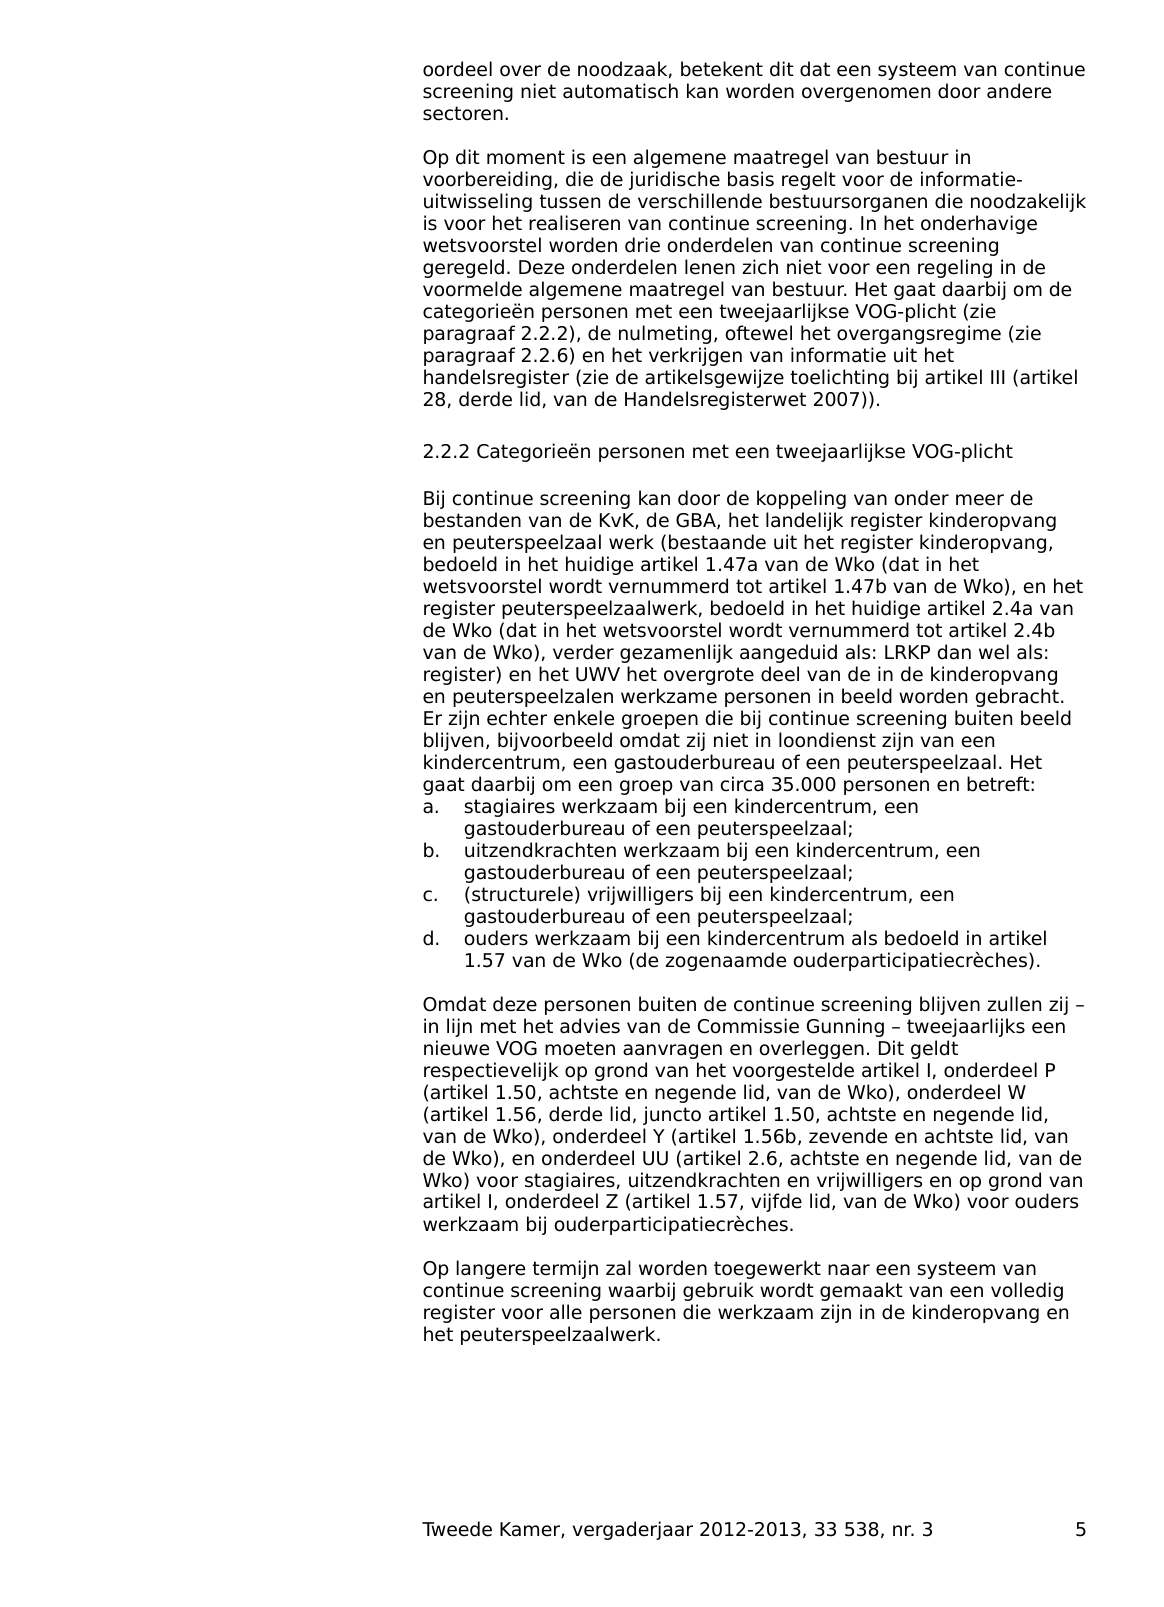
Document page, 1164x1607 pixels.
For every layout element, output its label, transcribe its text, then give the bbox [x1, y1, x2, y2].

text b. uitzendkrachten werkzaam bij een kindercentrum, een gastouderbureau of een peuterspeelzaal; [422, 839, 1087, 883]
text Op dit moment is een algemene maatregel van bestuur in voorbereiding, die de juridische basis regelt voor de informatie-uitwisseling tussen de verschillende bestuursorganen die noodzakelijk is voor het realiseren van continue screening. In het onderhavige wetsvoorstel worden drie onderdelen van continue screening geregeld. Deze onderdelen lenen zich niet voor een regeling in de voormelde algemene maatregel van bestuur. Het gaat daarbij om de categorieën personen met een tweejaarlijkse VOG-plicht (zie paragraaf 2.2.2), de nulmeting, oftewel het overgangsregime (zie paragraaf 2.2.6) en het verkrijgen van informatie uit het handelsregister (zie de artikelsgewijze toelichting bij artikel III (artikel 28, derde lid, van de Handelsregisterwet 2007)). [422, 147, 1087, 411]
text c. (structurele) vrijwilligers bij een kindercentrum, een gastouderbureau of een peuterspeelzaal; [422, 883, 1087, 927]
text oordeel over de noodzaak, betekent dit dat een systeem van continue screening niet automatisch kan worden overgenomen door andere sectoren. [422, 59, 1087, 125]
text Bij continue screening kan door de koppeling van onder meer de bestanden van de KvK, de GBA, het landelijk register kinderopvang en peuterspeelzaal werk (bestaande uit het register kinderopvang, bedoeld in het huidige artikel 1.47a van de Wko (dat in het wetsvoorstel wordt vernummerd tot artikel 1.47b van de Wko), en het register peuterspeelzaalwerk, bedoeld in het huidige artikel 2.4a van de Wko (dat in het wetsvoorstel wordt vernummerd tot artikel 2.4b van de Wko), verder gezamenlijk aangeduid als: LRKP dan wel als: register) en het UWV het overgrote deel van de in de kinderopvang en peuterspeelzalen werkzame personen in beeld worden gebracht. Er zijn echter enkele groepen die bij continue screening buiten beeld blijven, bijvoorbeeld omdat zij niet in loondienst zijn van een kindercentrum, een gastouderbureau of een peuterspeelzaal. Het gaat daarbij om een groep van circa 35.000 personen en betreft: [422, 488, 1087, 796]
text a. stagiaires werkzaam bij een kindercentrum, een gastouderbureau of een peuterspeelzaal; [422, 796, 1087, 839]
text Op langere termijn zal worden toegewerkt naar een systeem van continue screening waarbij gebruik wordt gemaakt van een volledig register voor alle personen die werkzaam zijn in de kinderopvang en het peuterspeelzaalwerk. [422, 1258, 1087, 1346]
text Omdat deze personen buiten de continue screening blijven zullen zij – in lijn met het advies van de Commissie Gunning – tweejaarlijks een nieuwe VOG moeten aanvragen en overleggen. Dit geldt respectievelijk op grond van het voorgestelde artikel I, onderdeel P (artikel 1.50, achtste en negende lid, van de Wko), onderdeel W (artikel 1.56, derde lid, juncto artikel 1.50, achtste en negende lid, van de Wko), onderdeel Y (artikel 1.56b, zevende en achtste lid, van de Wko), en onderdeel UU (artikel 2.6, achtste en negende lid, van de Wko) voor stagiaires, uitzendkrachten en vrijwilligers en op grond van artikel I, onderdeel Z (artikel 1.57, vijfde lid, van de Wko) voor ouders werkzaam bij ouderparticipatiecrèches. [422, 994, 1087, 1235]
text d. ouders werkzaam bij een kindercentrum als bedoeld in artikel 1.57 van de Wko (de zogenaamde ouderparticipatiecrèches). [422, 927, 1087, 971]
subtitle 2.2.2 Categorieën personen met een tweejaarlijkse VOG-plicht [422, 441, 1087, 463]
